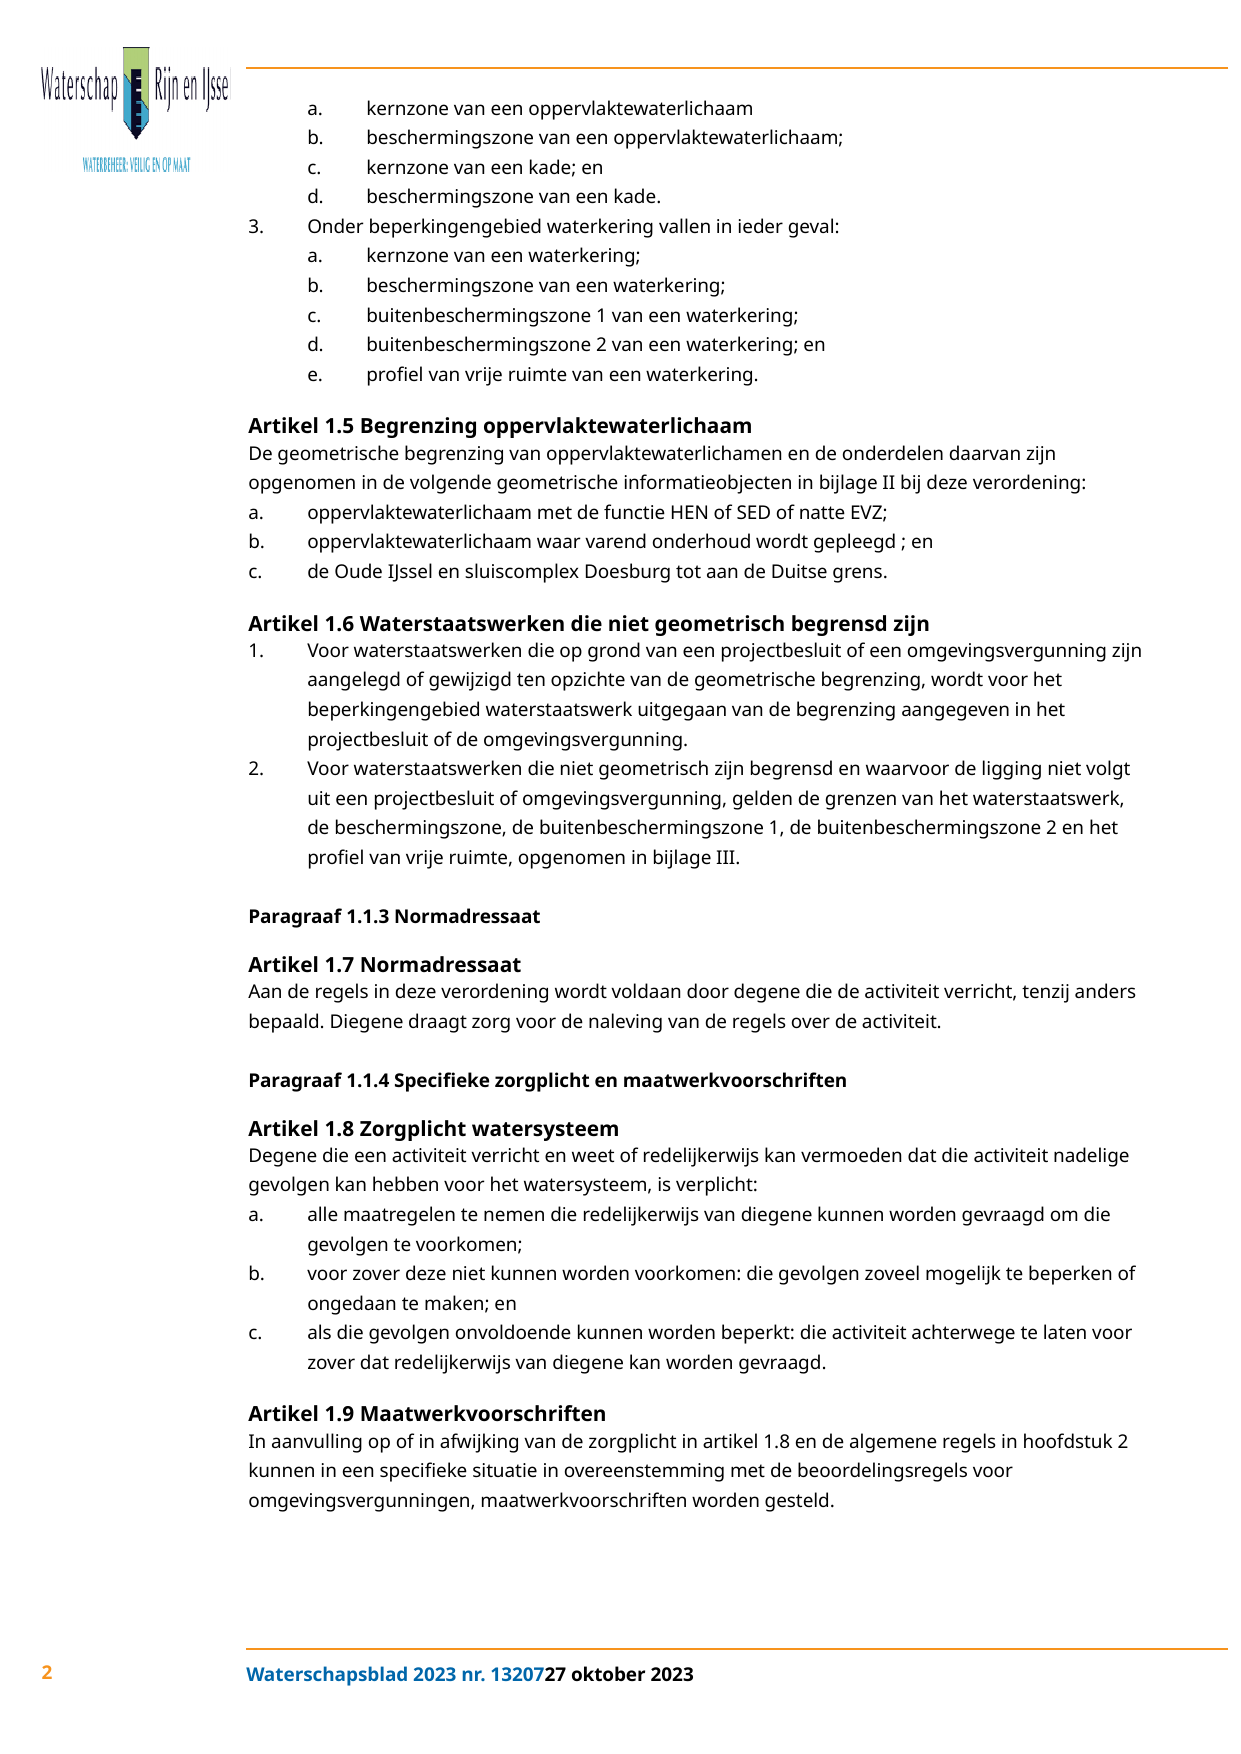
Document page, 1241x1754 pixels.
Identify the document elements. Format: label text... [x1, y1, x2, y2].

list beschermingszone van een kade. [307, 183, 1152, 209]
list Onder beperkingengebied waterkering vallen in ieder geval: [248, 213, 1152, 239]
list Voor waterstaatswerken die niet geometrisch zijn begrensd en waarvoor de ligging niet volgt uit een projectbesluit of omgevingsvergunning, gelden de grenzen van het waterstaatswerk, de beschermingszone, de buitenbeschermingszone 1, de buitenbeschermingszone 2 en het profiel van vrije ruimte, opgenomen in bijlage III. [248, 755, 1152, 870]
text Artikel 1.6 Waterstaatswerken die niet geometrisch begrensd zijn [248, 609, 1152, 637]
list voor zover deze niet kunnen worden voorkomen: die gevolgen zoveel mogelijk te beperken of ongedaan te maken; en [248, 1260, 1152, 1316]
list beschermingszone van een oppervlaktewaterlichaam; [307, 124, 1152, 150]
list alle maatregelen te nemen die redelijkerwijs van diegene kunnen worden gevraagd om die gevolgen te voorkomen; [248, 1201, 1152, 1257]
list Voor waterstaatswerken die op grond van een projectbesluit of een omgevingsvergunning zijn aangelegd of gewijzigd ten opzichte van de geometrische begrenzing, wordt voor het beperkingengebied waterstaatswerk uitgegaan van de begrenzing aangegeven in het projectbesluit of de omgevingsvergunning. [248, 637, 1152, 752]
text Aan de regels in deze verordening wordt voldaan door degene die de activiteit verricht, tenzij anders bepaald. Diegene draagt zorg voor de naleving van de regels over de activiteit. [248, 978, 1152, 1034]
text Artikel 1.9 Maatwerkvoorschriften [248, 1399, 1152, 1428]
list kernzone van een waterkering; [307, 243, 1152, 268]
text Artikel 1.5 Begrenzing oppervlaktewaterlichaam [248, 411, 1152, 440]
list buitenbeschermingszone 2 van een waterkering; en [307, 331, 1152, 357]
picture [41, 47, 231, 172]
list profiel van vrije ruimte van een waterkering. [307, 361, 1152, 387]
list de Oude IJssel en sluiscomplex Doesburg tot aan de Duitse grens. [248, 558, 1152, 584]
text De geometrische begrenzing van oppervlaktewaterlichamen en de onderdelen daarvan zijn opgenomen in de volgende geometrische informatieobjecten in bijlage II bij deze verordening: [248, 440, 1152, 495]
text Paragraaf 1.1.4 Specifieke zorgplicht en maatwerkvoorschriften [248, 1067, 1152, 1093]
list beschermingszone van een waterkering; [307, 272, 1152, 298]
list kernzone van een kade; en [307, 154, 1152, 180]
text Degene die een activiteit verricht en weet of redelijkerwijs kan vermoeden dat die activiteit nadelige gevolgen kan hebben voor het watersysteem, is verplicht: [248, 1142, 1152, 1197]
text Artikel 1.7 Normadressaat [248, 950, 1152, 978]
list oppervlaktewaterlichaam met de functie HEN of SED of natte EVZ; [248, 499, 1152, 525]
list buitenbeschermingszone 1 van een waterkering; [307, 302, 1152, 328]
text Artikel 1.8 Zorgplicht watersysteem [248, 1114, 1152, 1142]
list oppervlaktewaterlichaam waar varend onderhoud wordt gepleegd ; en [248, 529, 1152, 554]
list als die gevolgen onvoldoende kunnen worden beperkt: die activiteit achterwege te laten voor zover dat redelijkerwijs van diegene kan worden gevraagd. [248, 1319, 1152, 1375]
list kernzone van een oppervlaktewaterlichaam [307, 95, 1152, 121]
text In aanvulling op of in afwijking van de zorgplicht in artikel 1.8 en de algemene regels in hoofdstuk 2 kunnen in een specifieke situatie in overeenstemming met de beoordelingsregels voor omgevingsvergunningen, maatwerkvoorschriften worden gesteld. [248, 1428, 1152, 1513]
text Paragraaf 1.1.3 Normadressaat [248, 903, 1152, 929]
